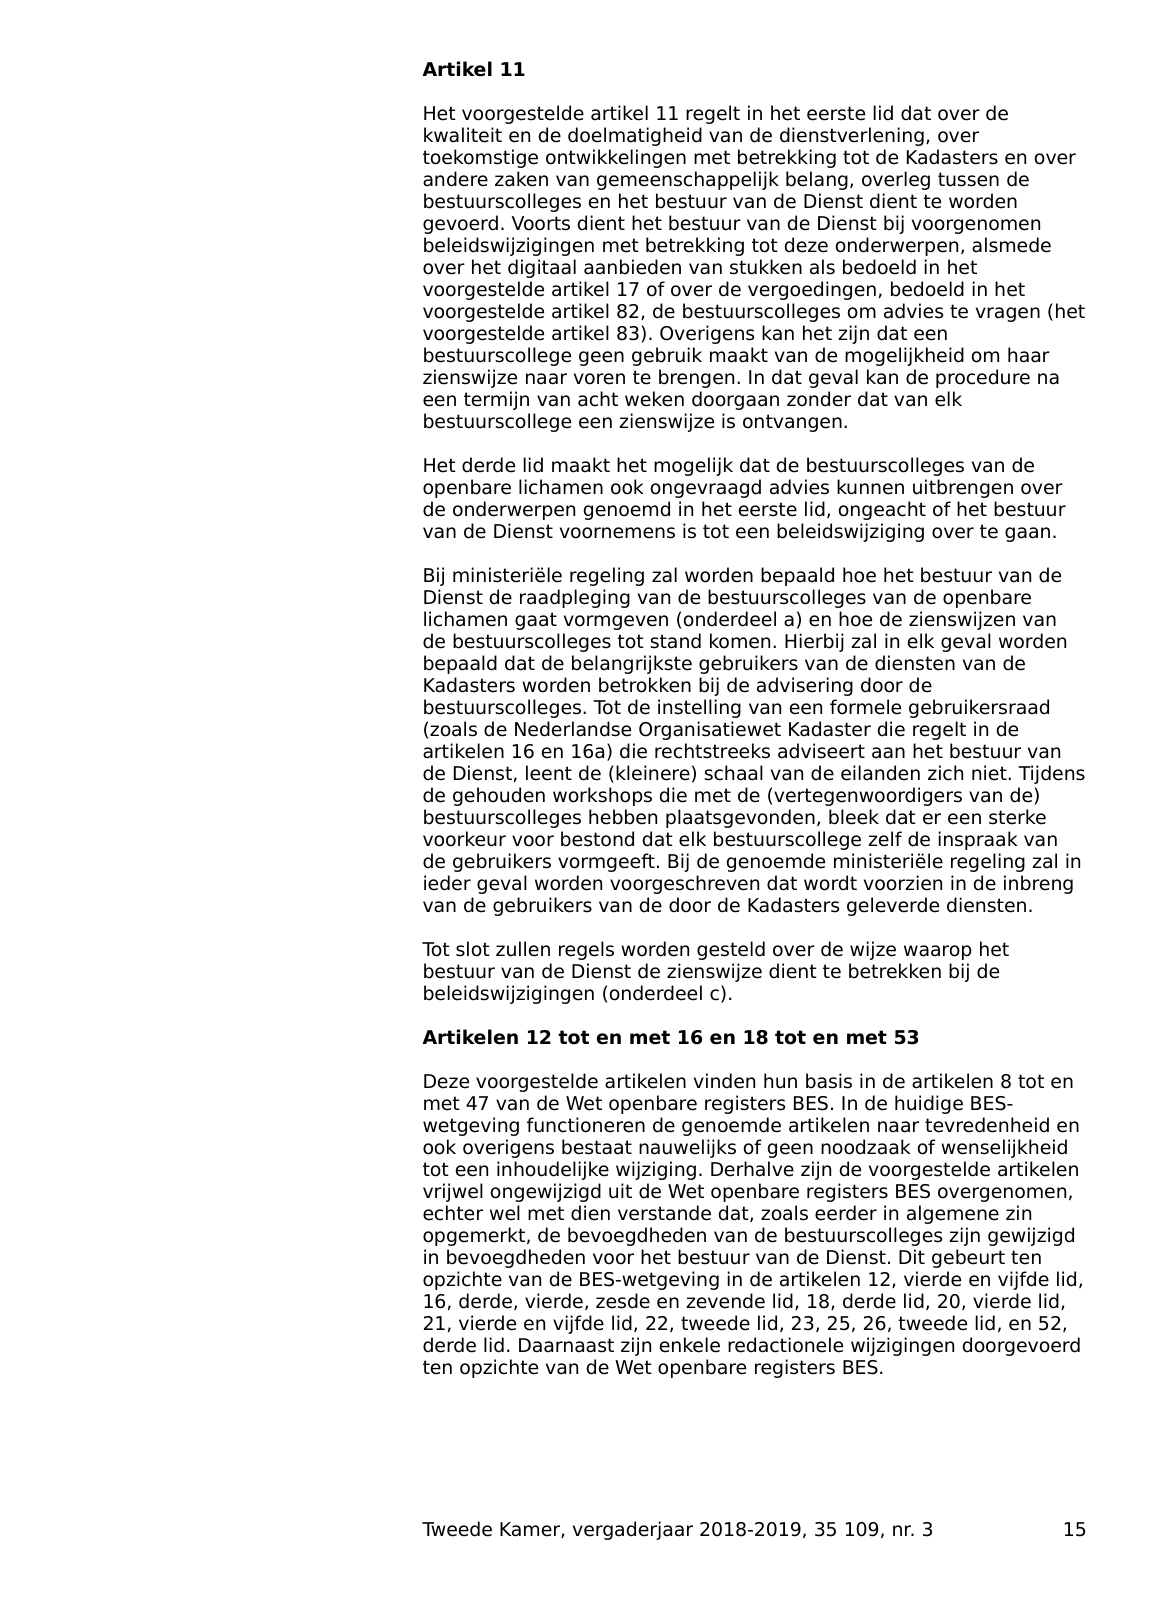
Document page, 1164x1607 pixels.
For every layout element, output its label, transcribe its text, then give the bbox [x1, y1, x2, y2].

subtitle Artikelen 12 tot en met 16 en 18 tot en met 53 [422, 1027, 1087, 1049]
text Deze voorgestelde artikelen vinden hun basis in de artikelen 8 tot en met 47 van de Wet openbare registers BES. In de huidige BES-wetgeving functioneren de genoemde artikelen naar tevredenheid en ook overigens bestaat nauwelijks of geen noodzaak of wenselijkheid tot een inhoudelijke wijziging. Derhalve zijn de voorgestelde artikelen vrijwel ongewijzigd uit de Wet openbare registers BES overgenomen, echter wel met dien verstande dat, zoals eerder in algemene zin opgemerkt, de bevoegdheden van de bestuurscolleges zijn gewijzigd in bevoegdheden voor het bestuur van de Dienst. Dit gebeurt ten opzichte van de BES-wetgeving in de artikelen 12, vierde en vijfde lid, 16, derde, vierde, zesde en zevende lid, 18, derde lid, 20, vierde lid, 21, vierde en vijfde lid, 22, tweede lid, 23, 25, 26, tweede lid, en 52, derde lid. Daarnaast zijn enkele redactionele wijzigingen doorgevoerd ten opzichte van de Wet openbare registers BES. [422, 1071, 1087, 1379]
text Bij ministeriële regeling zal worden bepaald hoe het bestuur van de Dienst de raadpleging van de bestuurscolleges van de openbare lichamen gaat vormgeven (onderdeel a) en hoe de zienswijzen van de bestuurscolleges tot stand komen. Hierbij zal in elk geval worden bepaald dat de belangrijkste gebruikers van de diensten van de Kadasters worden betrokken bij de advisering door de bestuurscolleges. Tot de instelling van een formele gebruikersraad (zoals de Nederlandse Organisatiewet Kadaster die regelt in de artikelen 16 en 16a) die rechtstreeks adviseert aan het bestuur van de Dienst, leent de (kleinere) schaal van de eilanden zich niet. Tijdens de gehouden workshops die met de (vertegenwoordigers van de) bestuurscolleges hebben plaatsgevonden, bleek dat er een sterke voorkeur voor bestond dat elk bestuurscollege zelf de inspraak van de gebruikers vormgeeft. Bij de genoemde ministeriële regeling zal in ieder geval worden voorgeschreven dat wordt voorzien in de inbreng van de gebruikers van de door de Kadasters geleverde diensten. [422, 565, 1087, 917]
text Het voorgestelde artikel 11 regelt in het eerste lid dat over de kwaliteit en de doelmatigheid van de dienstverlening, over toekomstige ontwikkelingen met betrekking tot de Kadasters en over andere zaken van gemeenschappelijk belang, overleg tussen de bestuurscolleges en het bestuur van de Dienst dient te worden gevoerd. Voorts dient het bestuur van de Dienst bij voorgenomen beleidswijzigingen met betrekking tot deze onderwerpen, alsmede over het digitaal aanbieden van stukken als bedoeld in het voorgestelde artikel 17 of over de vergoedingen, bedoeld in het voorgestelde artikel 82, de bestuurscolleges om advies te vragen (het voorgestelde artikel 83). Overigens kan het zijn dat een bestuurscollege geen gebruik maakt van de mogelijkheid om haar zienswijze naar voren te brengen. In dat geval kan de procedure na een termijn van acht weken doorgaan zonder dat van elk bestuurscollege een zienswijze is ontvangen. [422, 103, 1087, 433]
text Tot slot zullen regels worden gesteld over de wijze waarop het bestuur van de Dienst de zienswijze dient te betrekken bij de beleidswijzigingen (onderdeel c). [422, 939, 1087, 1005]
subtitle Artikel 11 [422, 59, 1087, 81]
text Het derde lid maakt het mogelijk dat de bestuurscolleges van de openbare lichamen ook ongevraagd advies kunnen uitbrengen over de onderwerpen genoemd in het eerste lid, ongeacht of het bestuur van de Dienst voornemens is tot een beleidswijziging over te gaan. [422, 455, 1087, 543]
